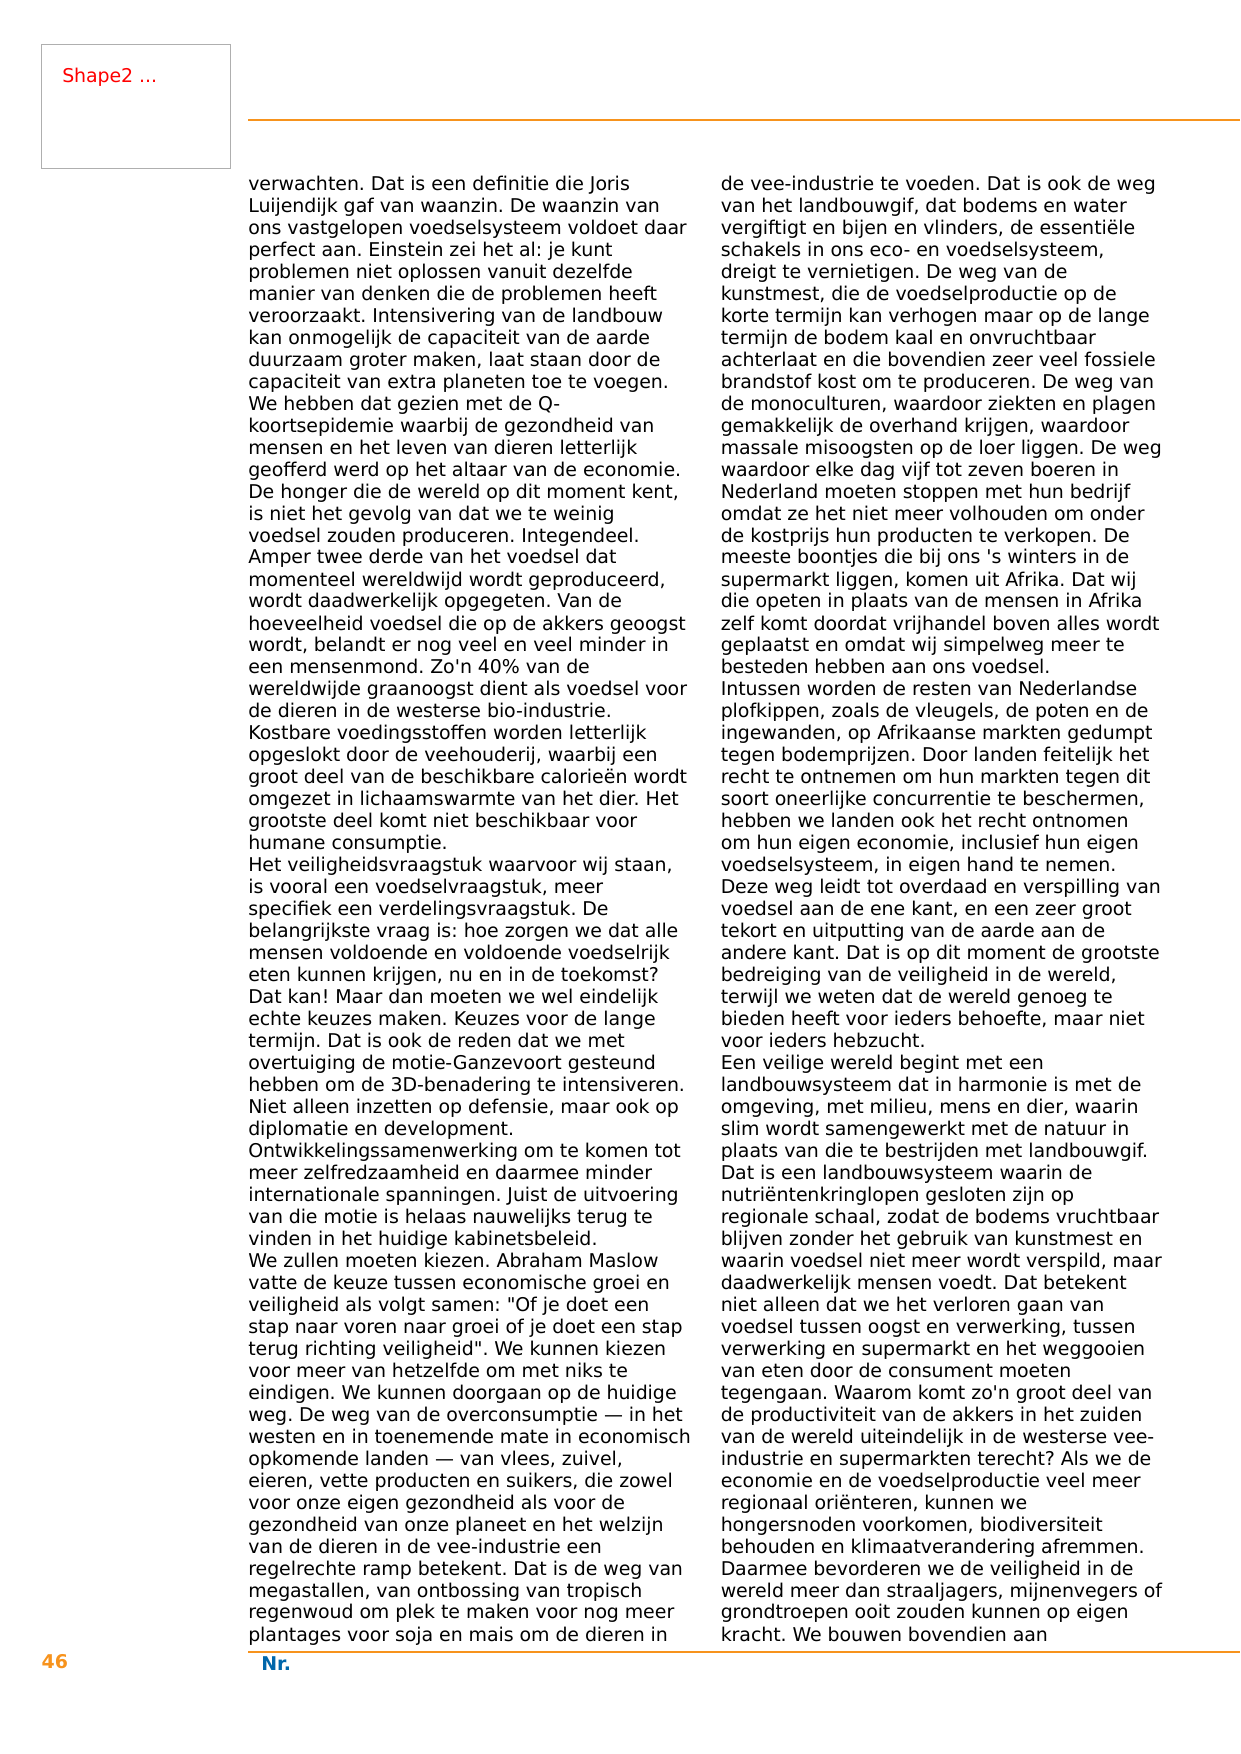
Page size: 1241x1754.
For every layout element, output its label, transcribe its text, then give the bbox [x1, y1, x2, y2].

text Intussen worden de resten van Nederlandse plofkippen, zoals de vleugels, de poten en de ingewanden, op Afrikaanse markten gedumpt tegen bodemprijzen. Door landen feitelijk het recht te ontnemen om hun markten tegen dit soort oneerlijke concurrentie te beschermen, hebben we landen ook het recht ontnomen om hun eigen economie, inclusief hun eigen voedselsysteem, in eigen hand te nemen. Deze weg leidt tot overdaad en verspilling van voedsel aan de ene kant, en een zeer groot tekort en uitputting van de aarde aan de andere kant. Dat is op dit moment de grootste bedreiging van de veiligheid in de wereld, terwijl we weten dat de wereld genoeg te bieden heeft voor ieders behoefte, maar niet voor ieders hebzucht. [721, 678, 1163, 1052]
text De honger die de wereld op dit moment kent, is niet het gevolg van dat we te weinig voedsel zouden produceren. Integendeel. Amper twee derde van het voedsel dat momenteel wereldwijd wordt geproduceerd, wordt daadwerkelijk opgegeten. Van de hoeveelheid voedsel die op de akkers geoogst wordt, belandt er nog veel en veel minder in een mensenmond. Zo'n 40% van de wereldwijde graanoogst dient als voedsel voor de dieren in de westerse bio-industrie. Kostbare voedingsstoffen worden letterlijk opgeslokt door de veehouderij, waarbij een groot deel van de beschikbare calorieën wordt omgezet in lichaamswarmte van het dier. Het grootste deel komt niet beschikbaar voor humane consumptie. [248, 481, 691, 854]
text de vee-industrie te voeden. Dat is ook de weg van het landbouwgif, dat bodems en water vergiftigt en bijen en vlinders, de essentiële schakels in ons eco- en voedselsysteem, dreigt te vernietigen. De weg van de kunstmest, die de voedselproductie op de korte termijn kan verhogen maar op de lange termijn de bodem kaal en onvruchtbaar achterlaat en die bovendien zeer veel fossiele brandstof kost om te produceren. De weg van de monoculturen, waardoor ziekten en plagen gemakkelijk de overhand krijgen, waardoor massale misoogsten op de loer liggen. De weg waardoor elke dag vijf tot zeven boeren in Nederland moeten stoppen met hun bedrijf omdat ze het niet meer volhouden om onder de kostprijs hun producten te verkopen. De meeste boontjes die bij ons 's winters in de supermarkt liggen, komen uit Afrika. Dat wij die opeten in plaats van de mensen in Afrika zelf komt doordat vrijhandel boven alles wordt geplaatst en omdat wij simpelweg meer te besteden hebben aan ons voedsel. [721, 173, 1163, 678]
text Een veilige wereld begint met een landbouwsysteem dat in harmonie is met de omgeving, met milieu, mens en dier, waarin slim wordt samengewerkt met de natuur in plaats van die te bestrijden met landbouwgif. Dat is een landbouwsysteem waarin de nutriëntenkringlopen gesloten zijn op regionale schaal, zodat de bodems vruchtbaar blijven zonder het gebruik van kunstmest en waarin voedsel niet meer wordt verspild, maar daadwerkelijk mensen voedt. Dat betekent niet alleen dat we het verloren gaan van voedsel tussen oogst en verwerking, tussen verwerking en supermarkt en het weggooien van eten door de consument moeten tegengaan. Waarom komt zo'n groot deel van de productiviteit van de akkers in het zuiden van de wereld uiteindelijk in de westerse vee-industrie en supermarkten terecht? Als we de economie en de voedselproductie veel meer regionaal oriënteren, kunnen we hongersnoden voorkomen, biodiversiteit behouden en klimaatverandering afremmen. Daarmee bevorderen we de veiligheid in de wereld meer dan straaljagers, mijnenvegers of grondtroepen ooit zouden kunnen op eigen kracht. We bouwen bovendien aan [721, 1052, 1163, 1645]
text Het veiligheidsvraagstuk waarvoor wij staan, is vooral een voedselvraagstuk, meer specifiek een verdelingsvraagstuk. De belangrijkste vraag is: hoe zorgen we dat alle mensen voldoende en voldoende voedselrijk eten kunnen krijgen, nu en in de toekomst? Dat kan! Maar dan moeten we wel eindelijk echte keuzes maken. Keuzes voor de lange termijn. Dat is ook de reden dat we met overtuiging de motie-Ganzevoort gesteund hebben om de 3D-benadering te intensiveren. Niet alleen inzetten op defensie, maar ook op diplomatie en development. Ontwikkelingssamenwerking om te komen tot meer zelfredzaamheid en daarmee minder internationale spanningen. Juist de uitvoering van die motie is helaas nauwelijks terug te vinden in het huidige kabinetsbeleid. [248, 854, 691, 1250]
text verwachten. Dat is een definitie die Joris Luijendijk gaf van waanzin. De waanzin van ons vastgelopen voedselsysteem voldoet daar perfect aan. Einstein zei het al: je kunt problemen niet oplossen vanuit dezelfde manier van denken die de problemen heeft veroorzaakt. Intensivering van de landbouw kan onmogelijk de capaciteit van de aarde duurzaam groter maken, laat staan door de capaciteit van extra planeten toe te voegen. We hebben dat gezien met de Q-koortsepidemie waarbij de gezondheid van mensen en het leven van dieren letterlijk geofferd werd op het altaar van de economie. [248, 173, 691, 481]
text We zullen moeten kiezen. Abraham Maslow vatte de keuze tussen economische groei en veiligheid als volgt samen: "Of je doet een stap naar voren naar groei of je doet een stap terug richting veiligheid". We kunnen kiezen voor meer van hetzelfde om met niks te eindigen. We kunnen doorgaan op de huidige weg. De weg van de overconsumptie — in het westen en in toenemende mate in economisch opkomende landen — van vlees, zuivel, eieren, vette producten en suikers, die zowel voor onze eigen gezondheid als voor de gezondheid van onze planeet en het welzijn van de dieren in de vee-industrie een regelrechte ramp betekent. Dat is de weg van megastallen, van ontbossing van tropisch regenwoud om plek te maken voor nog meer plantages voor soja en mais om de dieren in [248, 1250, 691, 1645]
